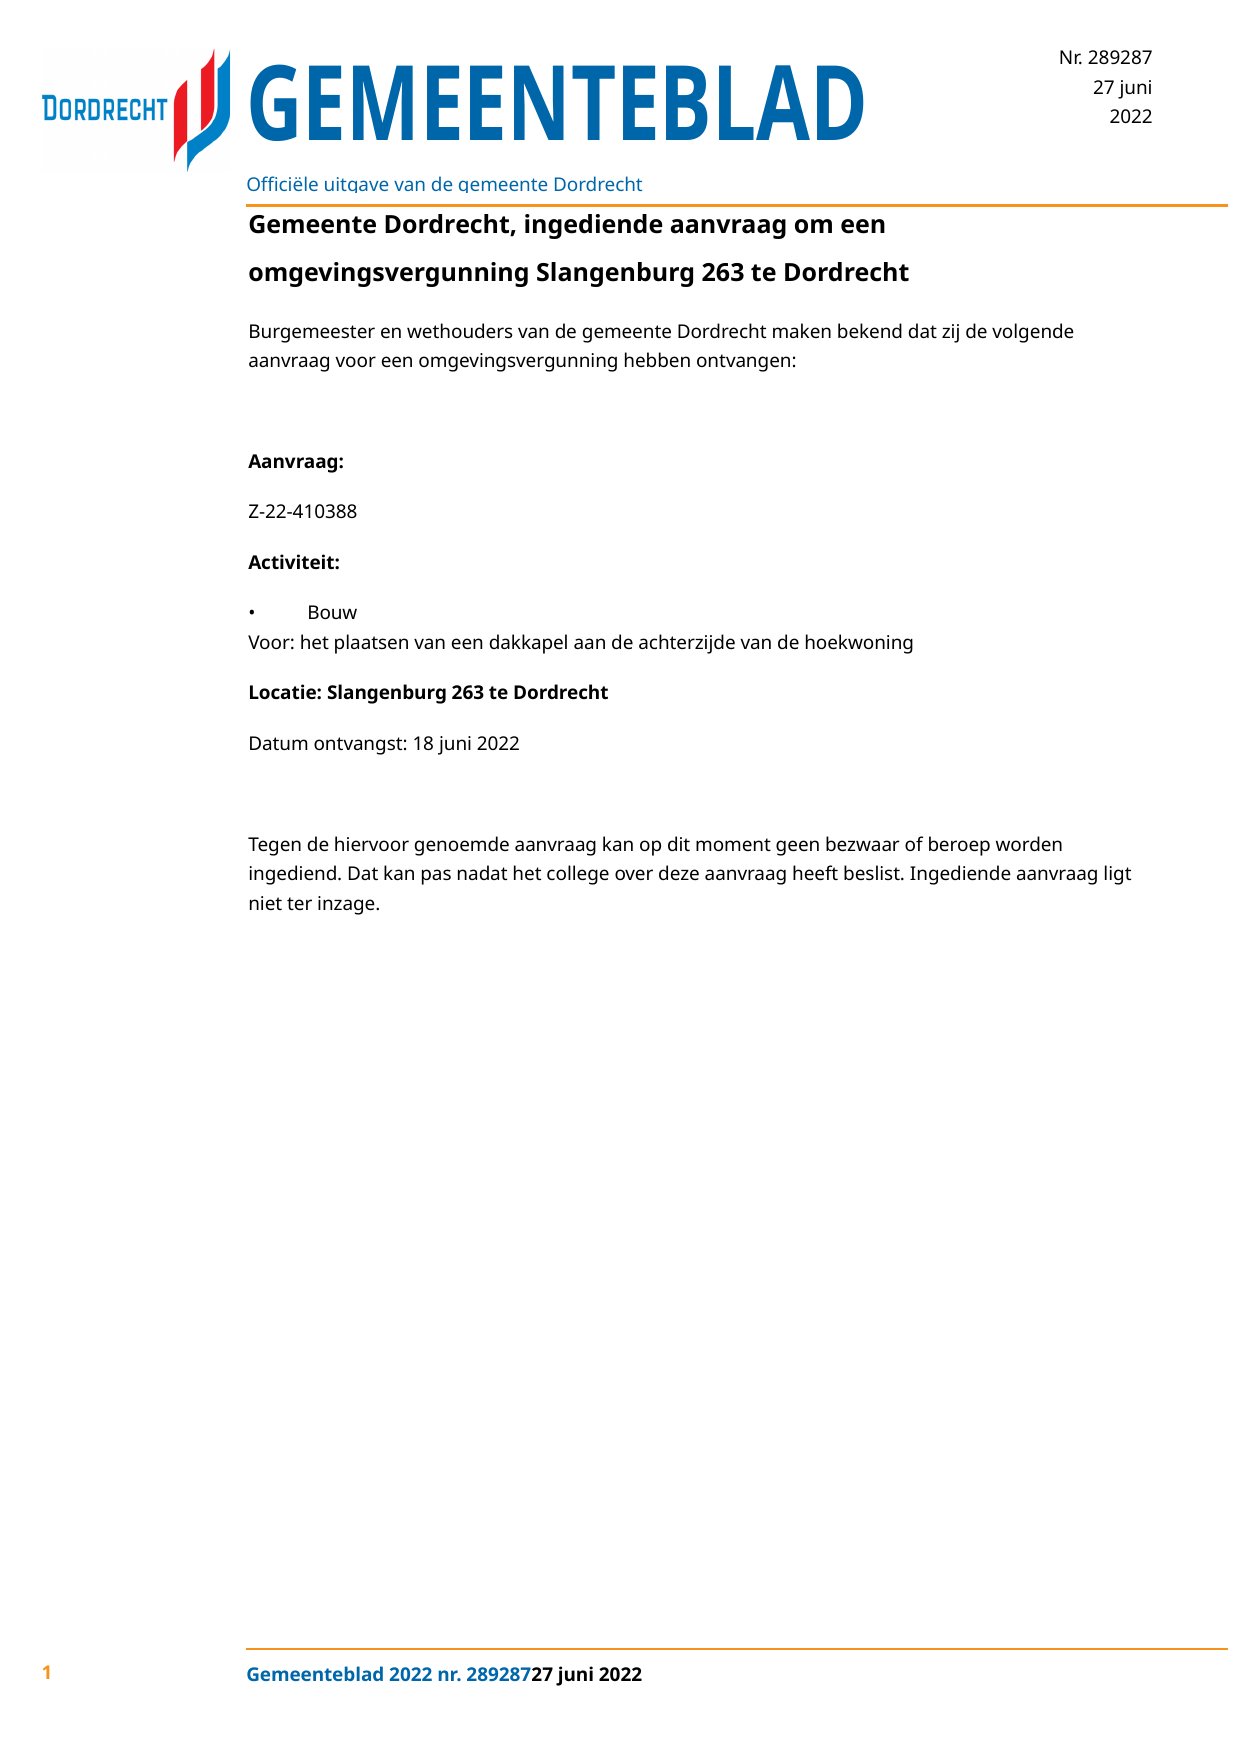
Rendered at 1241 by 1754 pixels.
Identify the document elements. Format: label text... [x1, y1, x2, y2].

text Aanvraag: [248, 448, 1152, 474]
picture [41, 47, 231, 172]
text Gemeente Dordrecht, ingediende aanvraag om een omgevingsvergunning Slangenburg 263 te Dordrecht [248, 207, 1152, 288]
list Bouw [248, 599, 1152, 625]
text Voor: het plaatsen van een dakkapel aan de achterzijde van de hoekwoning [248, 629, 1152, 655]
text Activiteit: [248, 549, 1152, 575]
text Datum ontvangst: 18 juni 2022 [248, 730, 1152, 756]
text Tegen de hiervoor genoemde aanvraag kan op dit moment geen bezwaar of beroep worden ingediend. Dat kan pas nadat het college over deze aanvraag heeft beslist. Ingediende aanvraag ligt niet ter inzage. [248, 831, 1152, 916]
text Locatie: Slangenburg 263 te Dordrecht [248, 679, 1152, 705]
text Z-22-410388 [248, 499, 1152, 524]
text Burgemeester en wethouders van de gemeente Dordrecht maken bekend dat zij de volgende aanvraag voor een omgevingsvergunning hebben ontvangen: [248, 318, 1152, 373]
